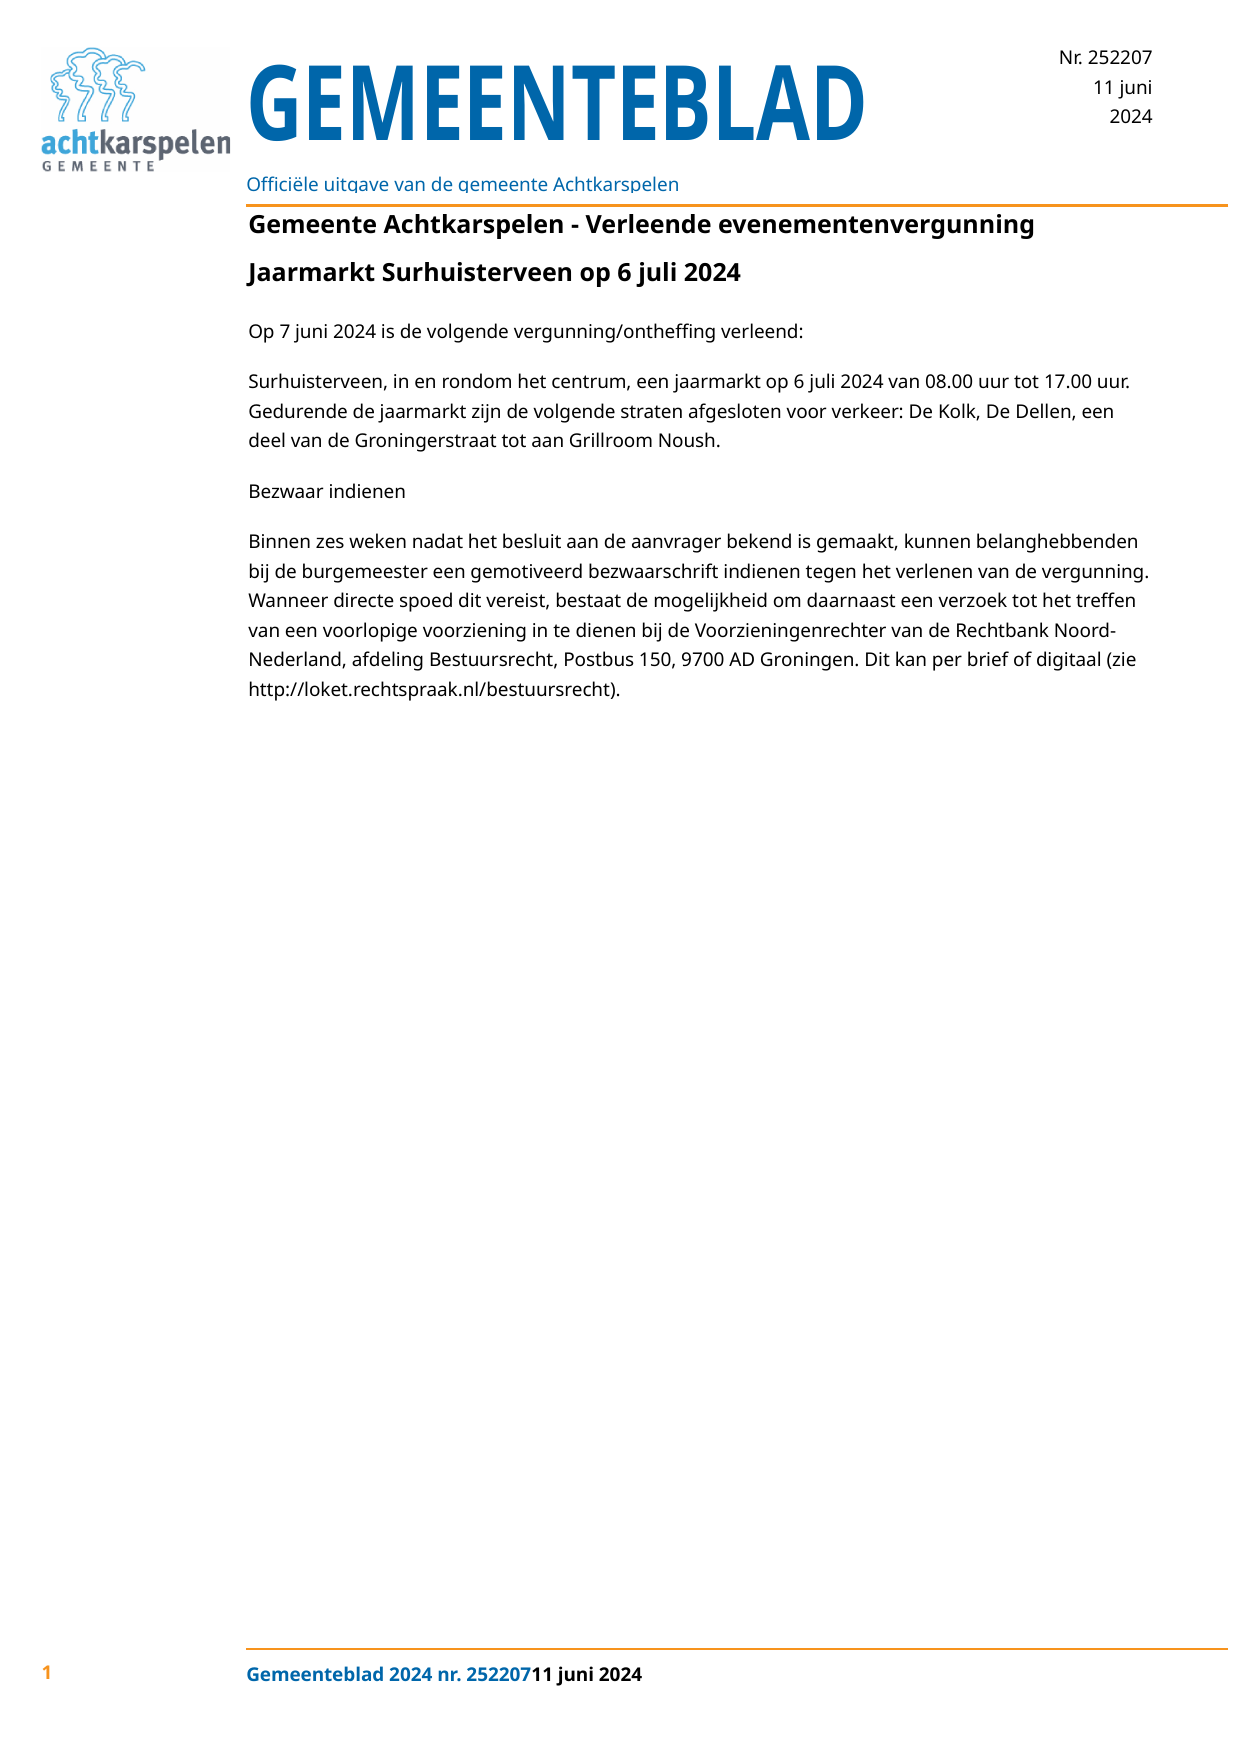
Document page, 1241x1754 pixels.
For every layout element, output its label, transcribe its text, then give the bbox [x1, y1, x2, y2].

text Binnen zes weken nadat het besluit aan de aanvrager bekend is gemaakt, kunnen belanghebbenden bij de burgemeester een gemotiveerd bezwaarschrift indienen tegen het verlenen van de vergunning. Wanneer directe spoed dit vereist, bestaat de mogelijkheid om daarnaast een verzoek tot het treffen van een voorlopige voorziening in te dienen bij de Voorzieningenrechter van de Rechtbank Noord-Nederland, afdeling Bestuursrecht, Postbus 150, 9700 AD Groningen. Dit kan per brief of digitaal (zie http://loket.rechtspraak.nl/bestuursrecht). [248, 528, 1152, 702]
text Gemeente Achtkarspelen - Verleende evenementenvergunning Jaarmarkt Surhuisterveen op 6 juli 2024 [248, 207, 1152, 288]
text Surhuisterveen, in en rondom het centrum, een jaarmarkt op 6 juli 2024 van 08.00 uur tot 17.00 uur. Gedurende de jaarmarkt zijn de volgende straten afgesloten voor verkeer: De Kolk, De Dellen, een deel van de Groningerstraat tot aan Grillroom Noush. [248, 368, 1152, 453]
text Bezwaar indienen [248, 478, 1152, 504]
text Op 7 juni 2024 is de volgende vergunning/ontheffing verleend: [248, 318, 1152, 344]
picture [41, 47, 231, 172]
